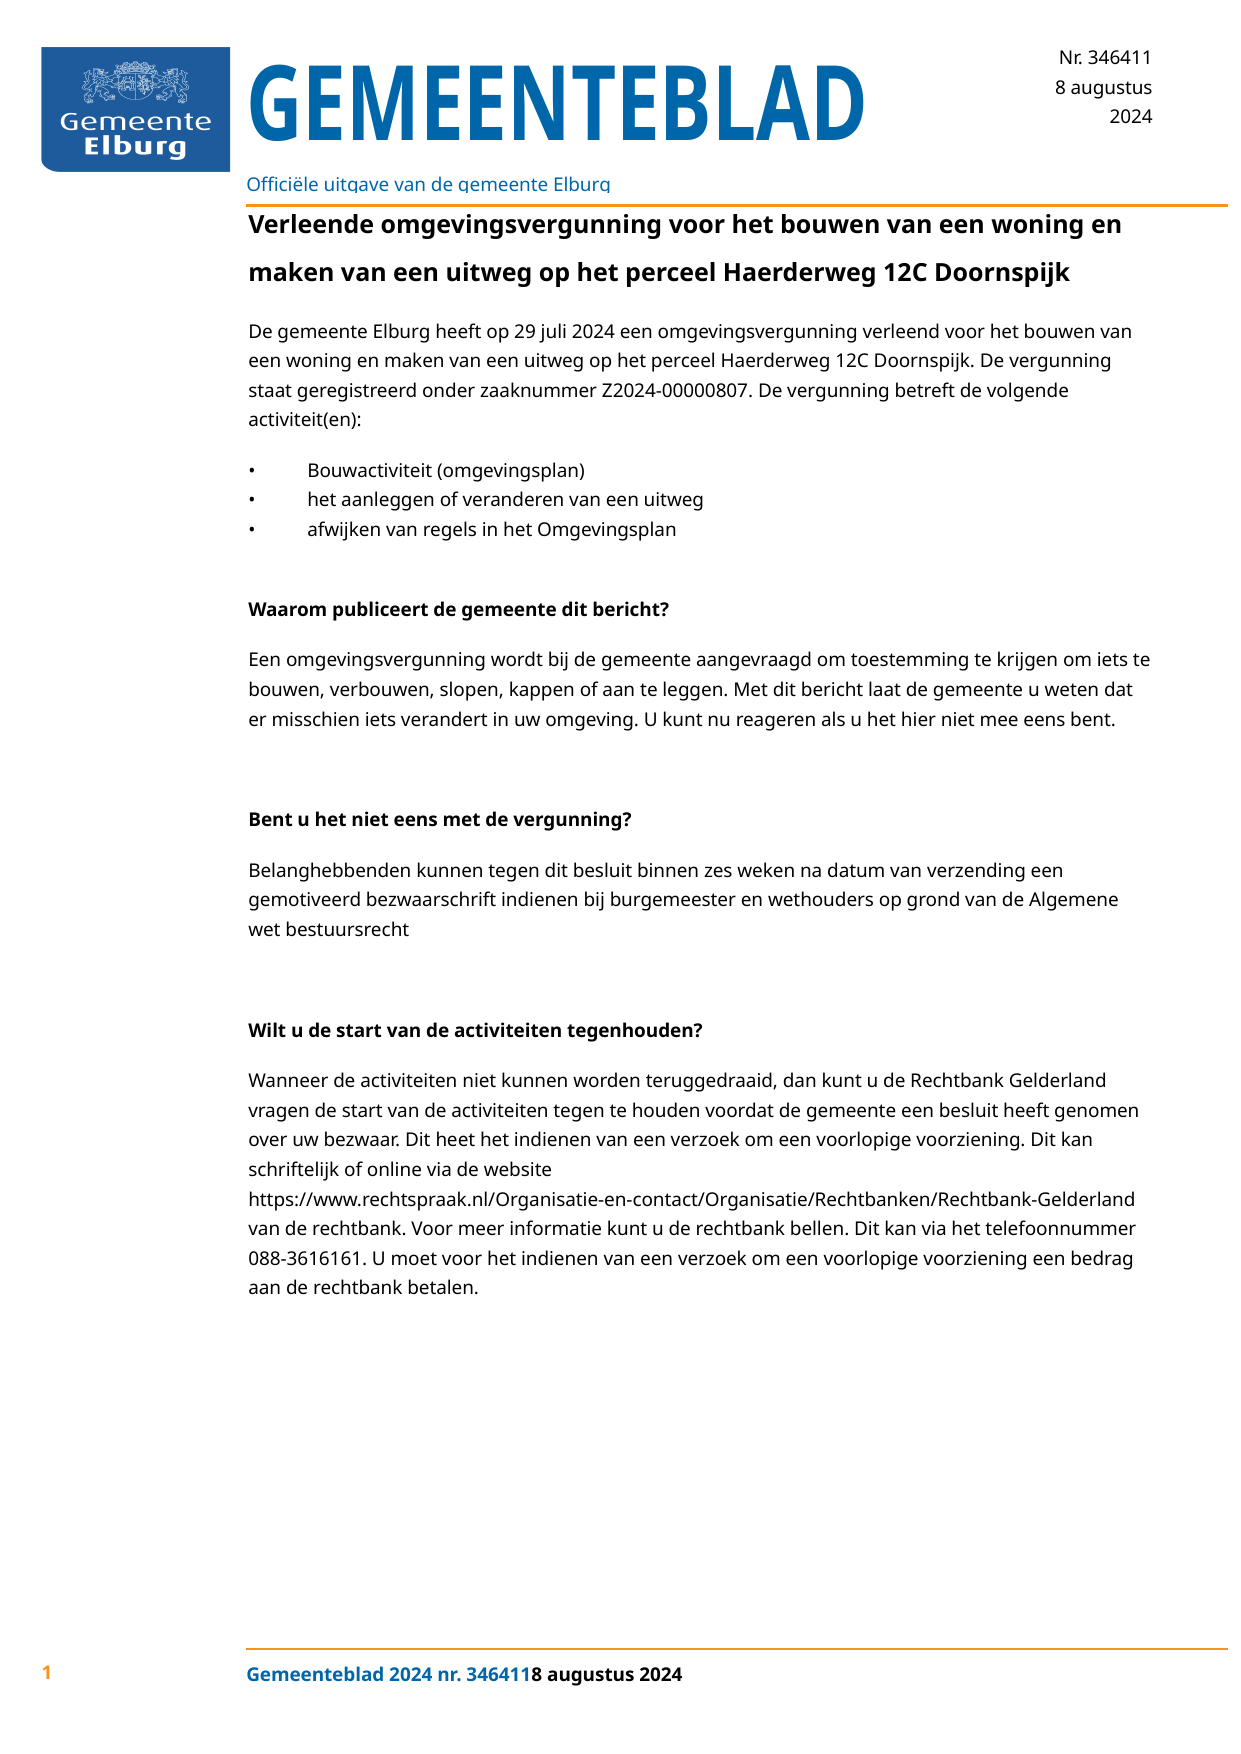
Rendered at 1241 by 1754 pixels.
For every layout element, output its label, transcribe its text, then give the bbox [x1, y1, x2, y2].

list het aanleggen of veranderen van een uitweg [248, 487, 1152, 512]
list Bouwactiviteit (omgevingsplan) [248, 457, 1152, 483]
text De gemeente Elburg heeft op 29 juli 2024 een omgevingsvergunning verleend voor het bouwen van een woning en maken van een uitweg op het perceel Haerderweg 12C Doornspijk. De vergunning staat geregistreerd onder zaaknummer Z2024-00000807. De vergunning betreft de volgende activiteit(en): [248, 318, 1152, 432]
list afwijken van regels in het Omgevingsplan [248, 516, 1152, 542]
text Bent u het niet eens met de vergunning? [248, 807, 1152, 832]
text Wilt u de start van de activiteiten tegenhouden? [248, 1017, 1152, 1043]
text Wanneer de activiteiten niet kunnen worden teruggedraaid, dan kunt u de Rechtbank Gelderland vragen de start van de activiteiten tegen te houden voordat de gemeente een besluit heeft genomen over uw bezwaar. Dit heet het indienen van een verzoek om een voorlopige voorziening. Dit kan schriftelijk of online via de website https://www.rechtspraak.nl/Organisatie-en-contact/Organisatie/Rechtbanken/Rechtbank-Gelderland van de rechtbank. Voor meer informatie kunt u de rechtbank bellen. Dit kan via het telefoonnummer 088-3616161. U moet voor het indienen van een verzoek om een voorlopige voorziening een bedrag aan de rechtbank betalen. [248, 1067, 1152, 1300]
text Verleende omgevingsvergunning voor het bouwen van een woning en maken van een uitweg op het perceel Haerderweg 12C Doornspijk [248, 207, 1152, 288]
text Een omgevingsvergunning wordt bij de gemeente aangevraagd om toestemming te krijgen om iets te bouwen, verbouwen, slopen, kappen of aan te leggen. Met dit bericht laat de gemeente u weten dat er misschien iets verandert in uw omgeving. U kunt nu reageren als u het hier niet mee eens bent. [248, 647, 1152, 732]
picture [41, 47, 231, 172]
text Belanghebbenden kunnen tegen dit besluit binnen zes weken na datum van verzending een gemotiveerd bezwaarschrift indienen bij burgemeester en wethouders op grond van de Algemene wet bestuursrecht [248, 857, 1152, 942]
text Waarom publiceert de gemeente dit bericht? [248, 596, 1152, 622]
